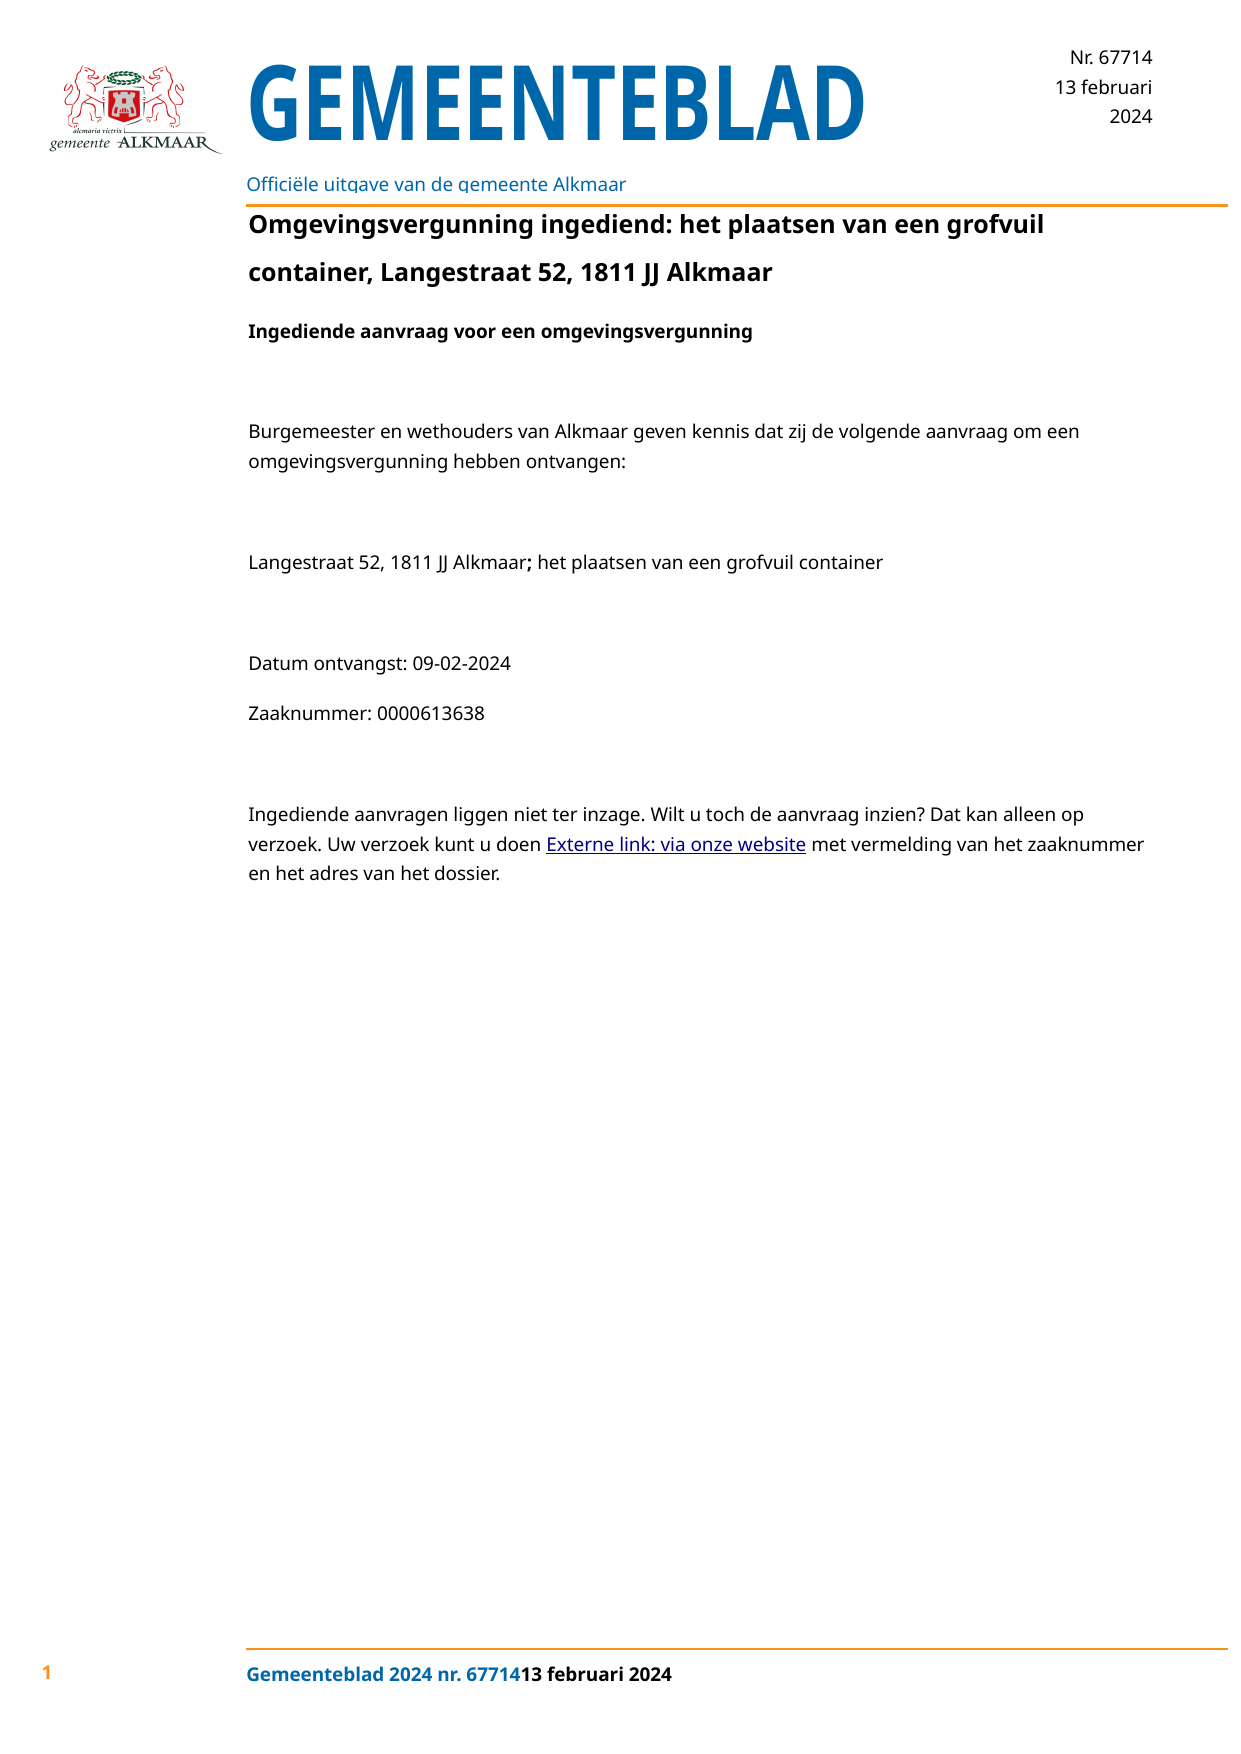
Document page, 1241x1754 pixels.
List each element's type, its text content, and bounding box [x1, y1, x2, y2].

text Zaaknummer: 0000613638 [248, 700, 1152, 726]
picture [41, 47, 231, 172]
text Datum ontvangst: 09-02-2024 [248, 650, 1152, 676]
text Omgevingsvergunning ingediend: het plaatsen van een grofvuil container, Langestraat 52, 1811 JJ Alkmaar [248, 207, 1152, 288]
text Ingediende aanvragen liggen niet ter inzage. Wilt u toch de aanvraag inzien? Dat kan alleen op verzoek. Uw verzoek kunt u doen Externe link: via onze website met vermelding van het zaaknummer en het adres van het dossier. [248, 801, 1152, 886]
text Ingediende aanvraag voor een omgevingsvergunning [248, 318, 1152, 344]
text Burgemeester en wethouders van Alkmaar geven kennis dat zij de volgende aanvraag om een omgevingsvergunning hebben ontvangen: [248, 419, 1152, 474]
text Langestraat 52, 1811 JJ Alkmaar; het plaatsen van een grofvuil container [248, 549, 1152, 575]
